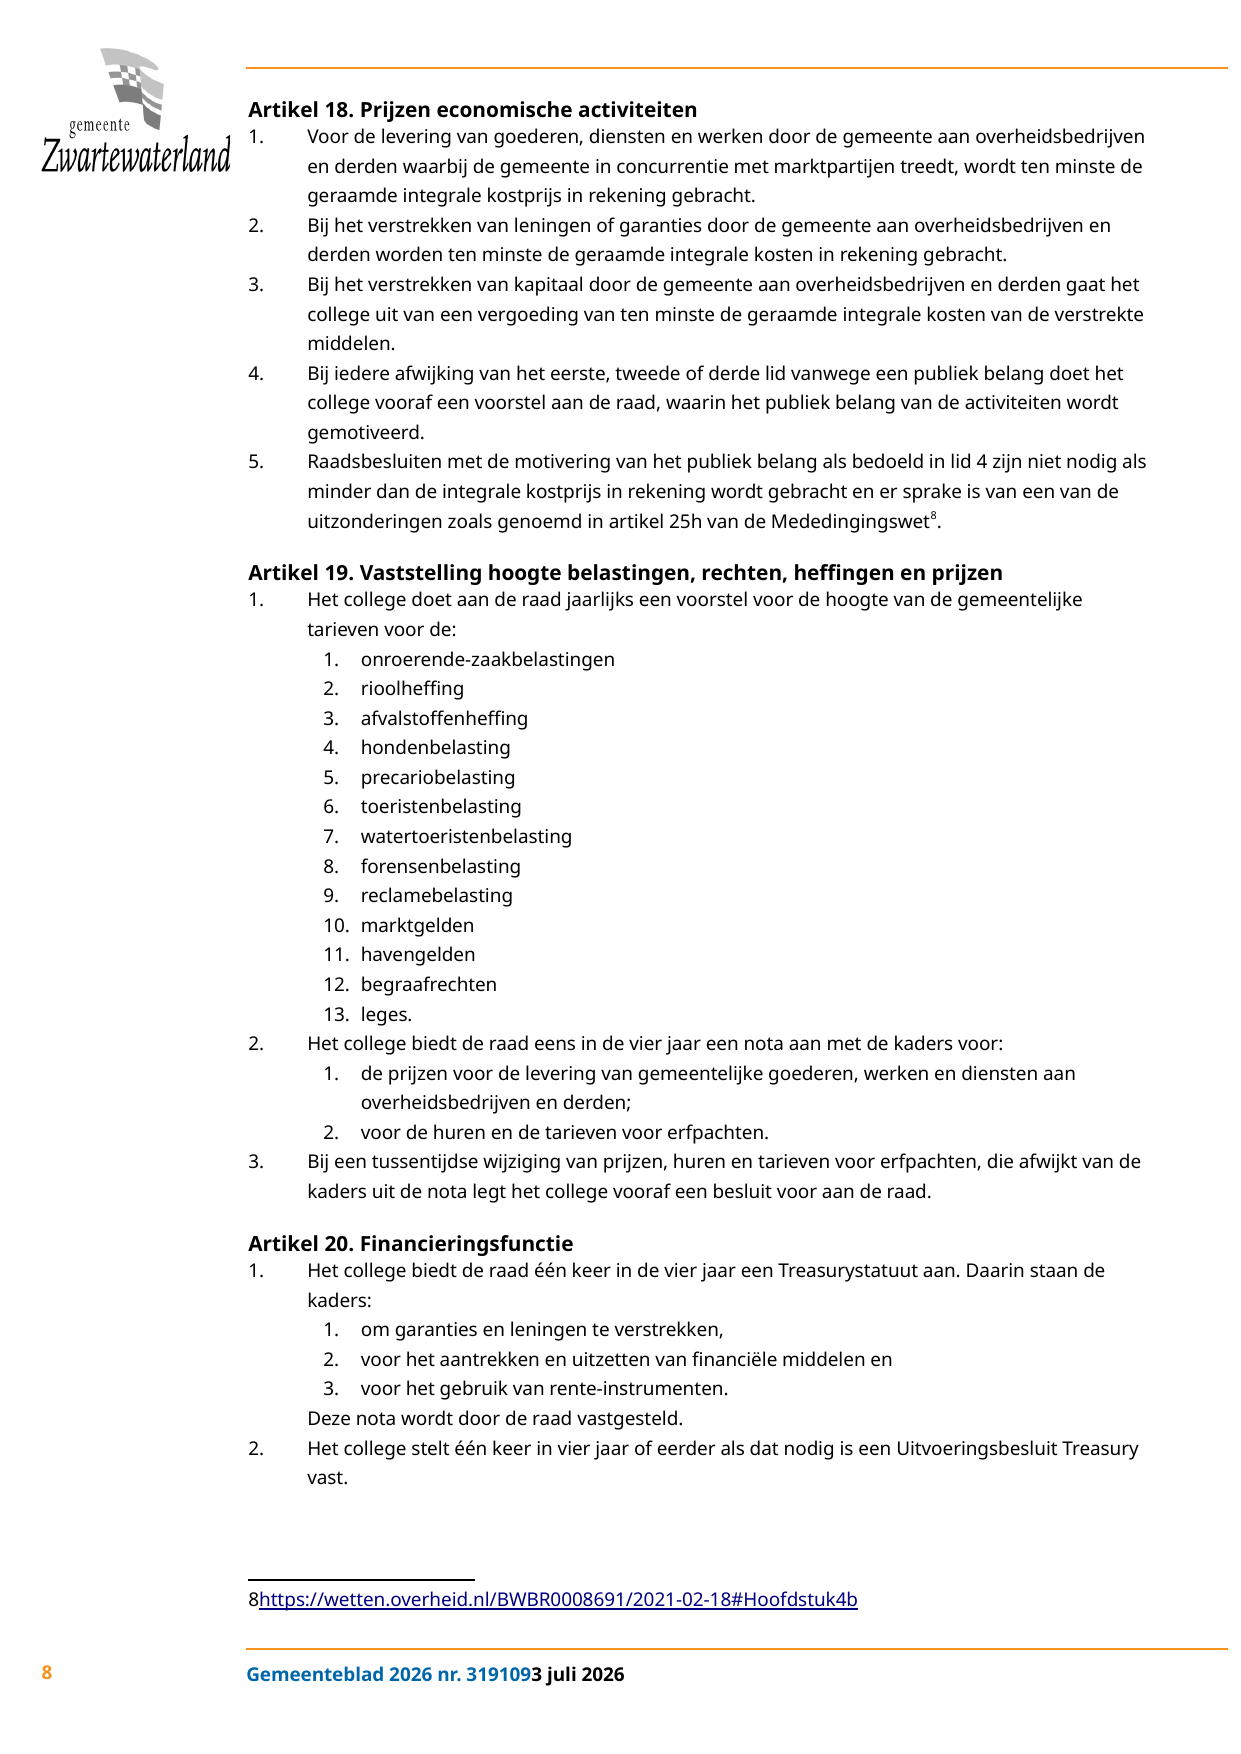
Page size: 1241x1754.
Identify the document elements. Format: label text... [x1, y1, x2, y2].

list om garanties en leningen te verstrekken, [323, 1316, 1152, 1342]
list hondenbelasting [323, 734, 1152, 760]
list begraafrechten [323, 971, 1152, 997]
list voor het aantrekken en uitzetten van financiële middelen en [323, 1346, 1152, 1372]
list de prijzen voor de levering van gemeentelijke goederen, werken en diensten aan overheidsbedrijven en derden; [323, 1060, 1152, 1115]
list forensenbelasting [323, 853, 1152, 879]
list Het college stelt één keer in vier jaar of eerder als dat nodig is een Uitvoeringsbesluit Treasury vast. [248, 1435, 1152, 1490]
list Het college biedt de raad eens in de vier jaar een nota aan met de kaders voor: [248, 1030, 1152, 1056]
list https://wetten.overheid.nl/BWBR0008691/2021-02-18#Hoofdstuk4b [248, 1586, 1152, 1612]
list reclamebelasting [323, 882, 1152, 908]
list Deze nota wordt door de raad vastgesteld. [248, 1405, 1152, 1431]
list leges. [323, 1001, 1152, 1027]
list onroerende-zaakbelastingen [323, 646, 1152, 672]
picture [41, 47, 231, 172]
list Bij iedere afwijking van het eerste, tweede of derde lid vanwege een publiek belang doet het college vooraf een voorstel aan de raad, waarin het publiek belang van de activiteiten wordt gemotiveerd. [248, 360, 1152, 445]
list Bij een tussentijdse wijziging van prijzen, huren en tarieven voor erfpachten, die afwijkt van de kaders uit de nota legt het college vooraf een besluit voor aan de raad. [248, 1149, 1152, 1204]
list rioolheffing [323, 675, 1152, 701]
text Artikel 20. Financieringsfunctie [248, 1229, 1152, 1257]
list Voor de levering van goederen, diensten en werken door de gemeente aan overheidsbedrijven en derden waarbij de gemeente in concurrentie met marktpartijen treedt, wordt ten minste de geraamde integrale kostprijs in rekening gebracht. [248, 123, 1152, 208]
list Het college biedt de raad één keer in de vier jaar een Treasurystatuut aan. Daarin staan de kaders: [248, 1257, 1152, 1312]
list Het college doet aan de raad jaarlijks een voorstel voor de hoogte van de gemeentelijke tarieven voor de: [248, 587, 1152, 642]
list voor de huren en de tarieven voor erfpachten. [323, 1119, 1152, 1145]
list Bij het verstrekken van leningen of garanties door de gemeente aan overheidsbedrijven en derden worden ten minste de geraamde integrale kosten in rekening gebracht. [248, 212, 1152, 267]
list havengelden [323, 942, 1152, 967]
list marktgelden [323, 912, 1152, 938]
text Artikel 18. Prijzen economische activiteiten [248, 95, 1152, 123]
list watertoeristenbelasting [323, 823, 1152, 849]
text Artikel 19. Vaststelling hoogte belastingen, rechten, heffingen en prijzen [248, 558, 1152, 587]
list precariobelasting [323, 764, 1152, 790]
list Raadsbesluiten met de motivering van het publiek belang als bedoeld in lid 4 zijn niet nodig als minder dan de integrale kostprijs in rekening wordt gebracht en er sprake is van een van de uitzonderingen zoals genoemd in artikel 25h van de Mededingingswet. [248, 449, 1152, 533]
list Bij het verstrekken van kapitaal door de gemeente aan overheidsbedrijven en derden gaat het college uit van een vergoeding van ten minste de geraamde integrale kosten van de verstrekte middelen. [248, 271, 1152, 356]
list toeristenbelasting [323, 794, 1152, 819]
list voor het gebruik van rente-instrumenten. [323, 1376, 1152, 1401]
list afvalstoffenheffing [323, 705, 1152, 731]
